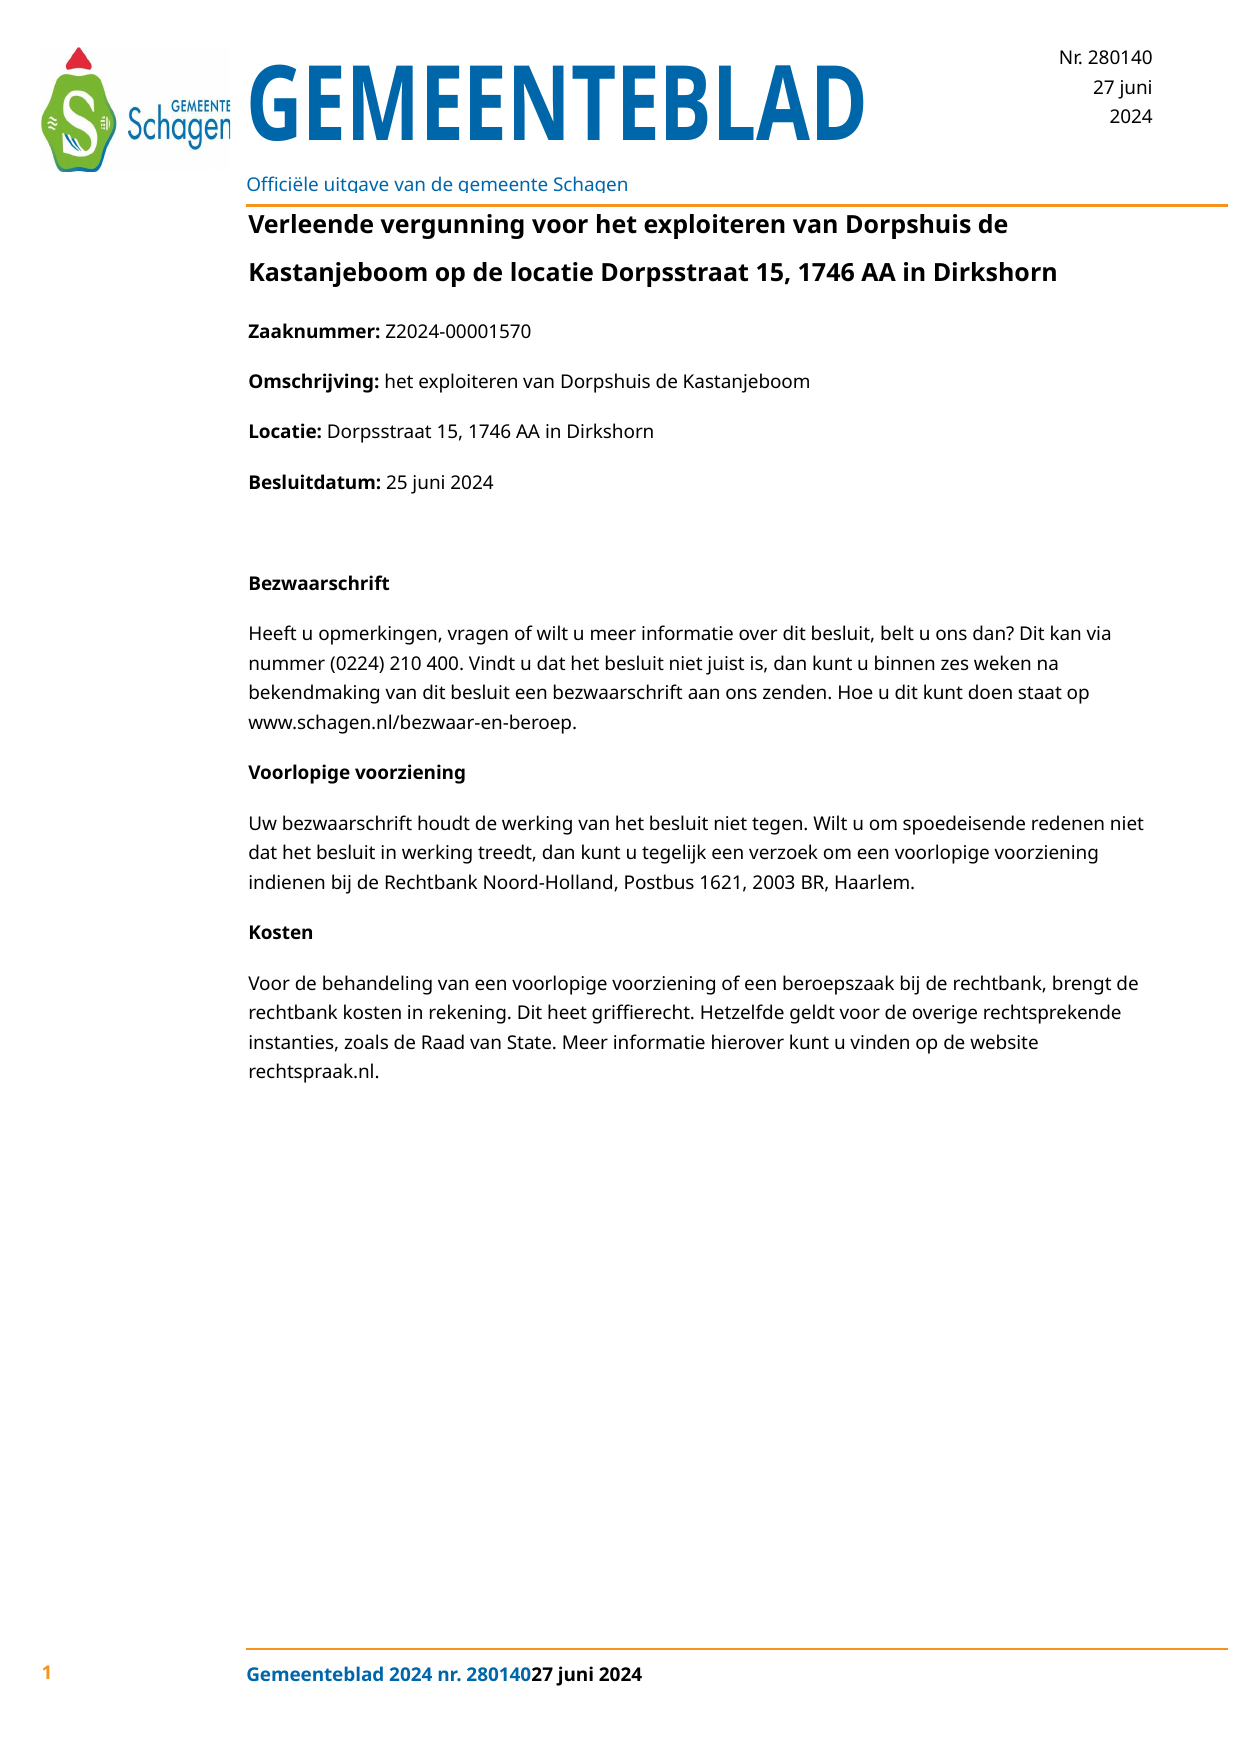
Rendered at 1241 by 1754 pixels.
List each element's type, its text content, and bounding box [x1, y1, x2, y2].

text Locatie: Dorpsstraat 15, 1746 AA in Dirkshorn [248, 419, 1152, 444]
text Zaaknummer: Z2024-00001570 [248, 318, 1152, 344]
text Bezwaarschrift [248, 570, 1152, 596]
text Kosten [248, 919, 1152, 945]
text Omschrijving: het exploiteren van Dorpshuis de Kastanjeboom [248, 368, 1152, 394]
text Besluitdatum: 25 juni 2024 [248, 469, 1152, 495]
text Verleende vergunning voor het exploiteren van Dorpshuis de Kastanjeboom op de locatie Dorpsstraat 15, 1746 AA in Dirkshorn [248, 207, 1152, 288]
text Uw bezwaarschrift houdt de werking van het besluit niet tegen. Wilt u om spoedeisende redenen niet dat het besluit in werking treedt, dan kunt u tegelijk een verzoek om een voorlopige voorziening indienen bij de Rechtbank Noord-Holland, Postbus 1621, 2003 BR, Haarlem. [248, 810, 1152, 895]
picture [41, 47, 231, 172]
text Voor de behandeling van een voorlopige voorziening of een beroepszaak bij de rechtbank, brengt de rechtbank kosten in rekening. Dit heet griffierecht. Hetzelfde geldt voor de overige rechtsprekende instanties, zoals de Raad van State. Meer informatie hierover kunt u vinden op de website rechtspraak.nl. [248, 970, 1152, 1084]
text Heeft u opmerkingen, vragen of wilt u meer informatie over dit besluit, belt u ons dan? Dit kan via nummer (0224) 210 400. Vindt u dat het besluit niet juist is, dan kunt u binnen zes weken na bekendmaking van dit besluit een bezwaarschrift aan ons zenden. Hoe u dit kunt doen staat op www.schagen.nl/bezwaar-en-beroep. [248, 620, 1152, 735]
text Voorlopige voorziening [248, 759, 1152, 785]
